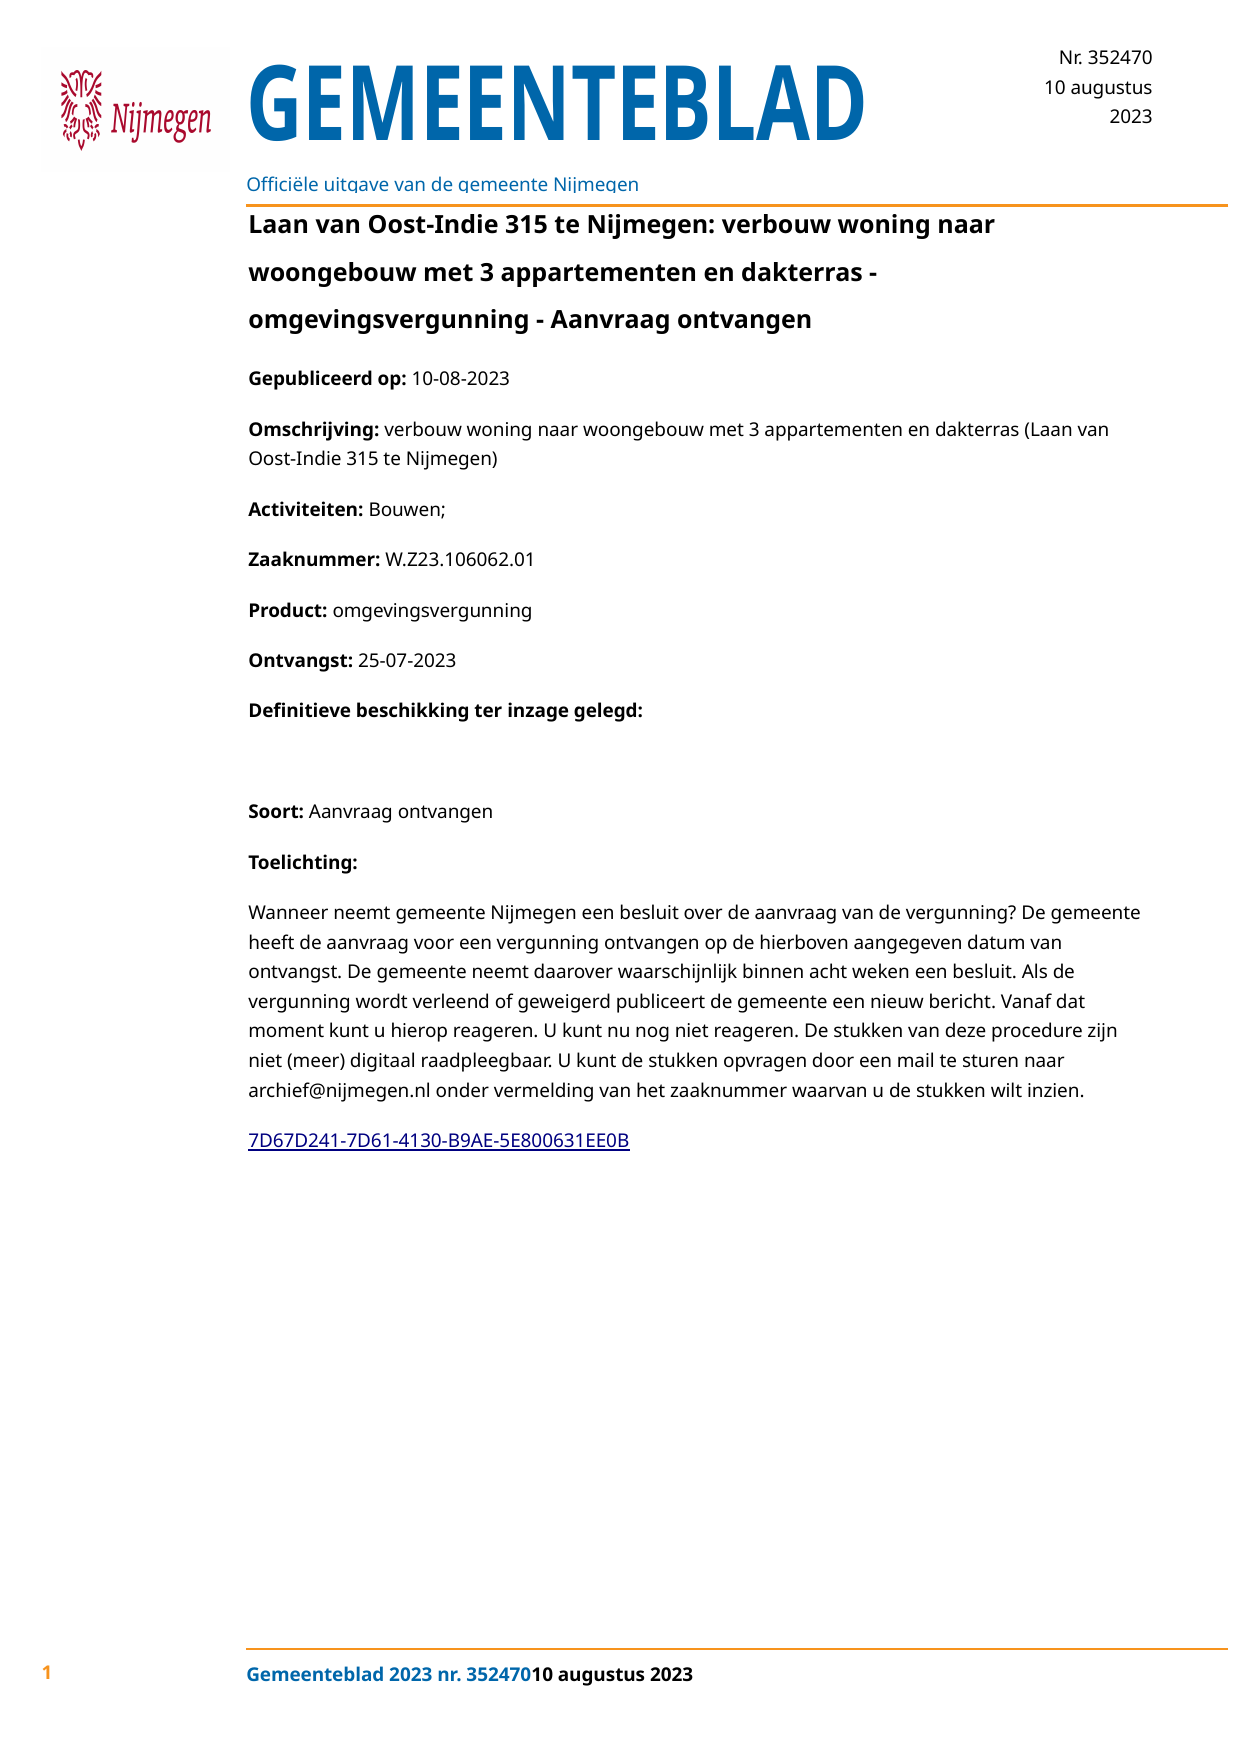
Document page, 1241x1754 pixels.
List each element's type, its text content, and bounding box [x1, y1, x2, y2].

text Laan van Oost-Indie 315 te Nijmegen: verbouw woning naar woongebouw met 3 appartementen en dakterras - omgevingsvergunning - Aanvraag ontvangen [248, 207, 1152, 336]
text Toelichting: [248, 849, 1152, 874]
text Wanneer neemt gemeente Nijmegen een besluit over de aanvraag van de vergunning? De gemeente heeft de aanvraag voor een vergunning ontvangen op de hierboven aangegeven datum van ontvangst. De gemeente neemt daarover waarschijnlijk binnen acht weken een besluit. Als de vergunning wordt verleend of geweigerd publiceert de gemeente een nieuw bericht. Vanaf dat moment kunt u hierop reageren. U kunt nu nog niet reageren. De stukken van deze procedure zijn niet (meer) digitaal raadpleegbaar. U kunt de stukken opvragen door een mail te sturen naar archief@nijmegen.nl onder vermelding van het zaaknummer waarvan u de stukken wilt inzien. [248, 899, 1152, 1102]
picture [41, 47, 231, 172]
text Definitieve beschikking ter inzage gelegd: [248, 698, 1152, 723]
text Soort: Aanvraag ontvangen [248, 798, 1152, 824]
text Gepubliceerd op: 10-08-2023 [248, 366, 1152, 391]
text Omschrijving: verbouw woning naar woongebouw met 3 appartementen en dakterras (Laan van Oost-Indie 315 te Nijmegen) [248, 416, 1152, 471]
text Product: omgevingsvergunning [248, 597, 1152, 622]
text Ontvangst: 25-07-2023 [248, 647, 1152, 673]
text Activiteiten: Bouwen; [248, 496, 1152, 522]
text Zaaknummer: W.Z23.106062.01 [248, 546, 1152, 572]
text 7D67D241-7D61-4130-B9AE-5E800631EE0B [248, 1127, 1152, 1153]
